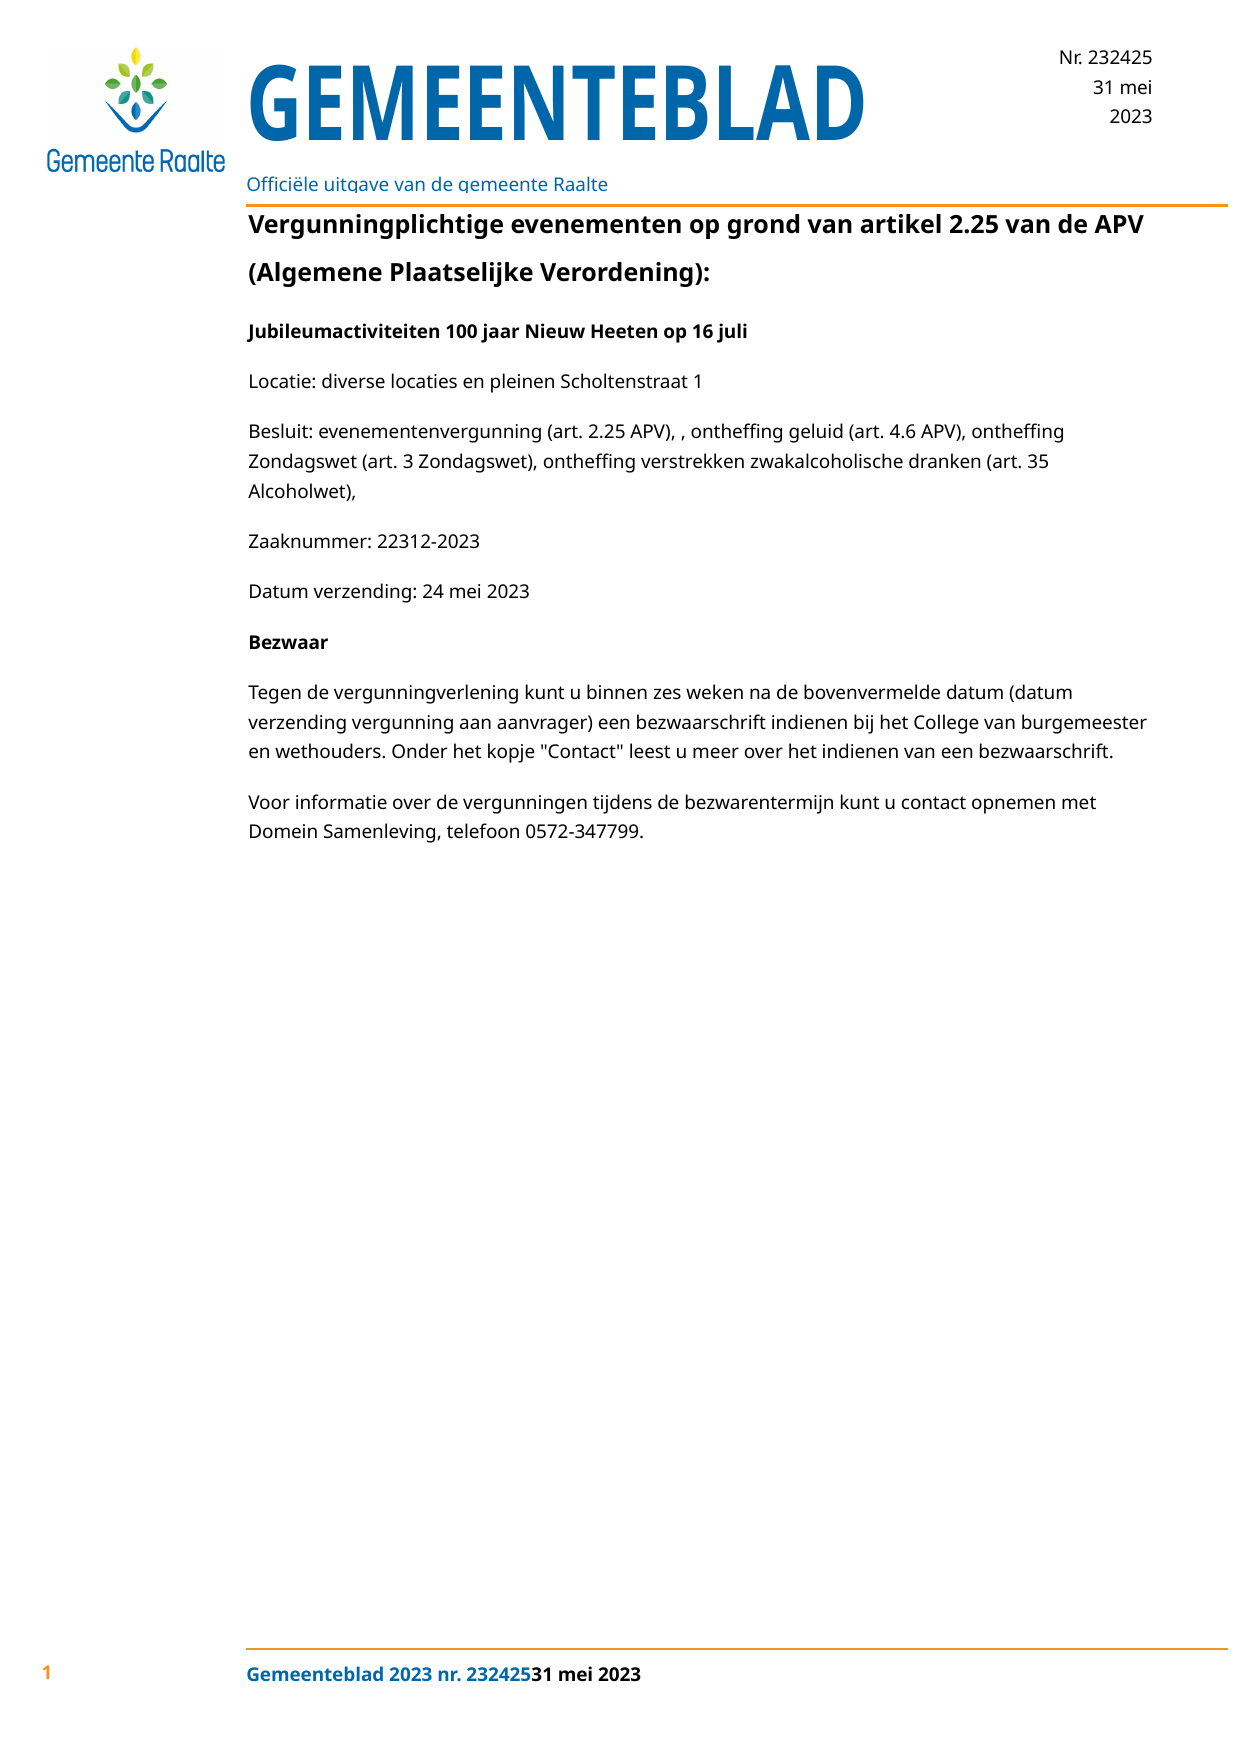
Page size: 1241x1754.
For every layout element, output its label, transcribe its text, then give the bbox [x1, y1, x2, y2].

text Bezwaar [248, 629, 1152, 655]
picture [41, 47, 231, 172]
text Voor informatie over de vergunningen tijdens de bezwarentermijn kunt u contact opnemen met Domein Samenleving, telefoon 0572-347799. [248, 789, 1152, 844]
text Datum verzending: 24 mei 2023 [248, 579, 1152, 604]
text Besluit: evenementenvergunning (art. 2.25 APV), , ontheffing geluid (art. 4.6 APV), ontheffing Zondagswet (art. 3 Zondagswet), ontheffing verstrekken zwakalcoholische dranken (art. 35 Alcoholwet), [248, 419, 1152, 504]
text Jubileumactiviteiten 100 jaar Nieuw Heeten op 16 juli [248, 318, 1152, 344]
text Zaaknummer: 22312-2023 [248, 528, 1152, 554]
text Vergunningplichtige evenementen op grond van artikel 2.25 van de APV (Algemene Plaatselijke Verordening): [248, 207, 1152, 288]
text Locatie: diverse locaties en pleinen Scholtenstraat 1 [248, 368, 1152, 394]
text Tegen de vergunningverlening kunt u binnen zes weken na de bovenvermelde datum (datum verzending vergunning aan aanvrager) een bezwaarschrift indienen bij het College van burgemeester en wethouders. Onder het kopje "Contact" leest u meer over het indienen van een bezwaarschrift. [248, 679, 1152, 764]
